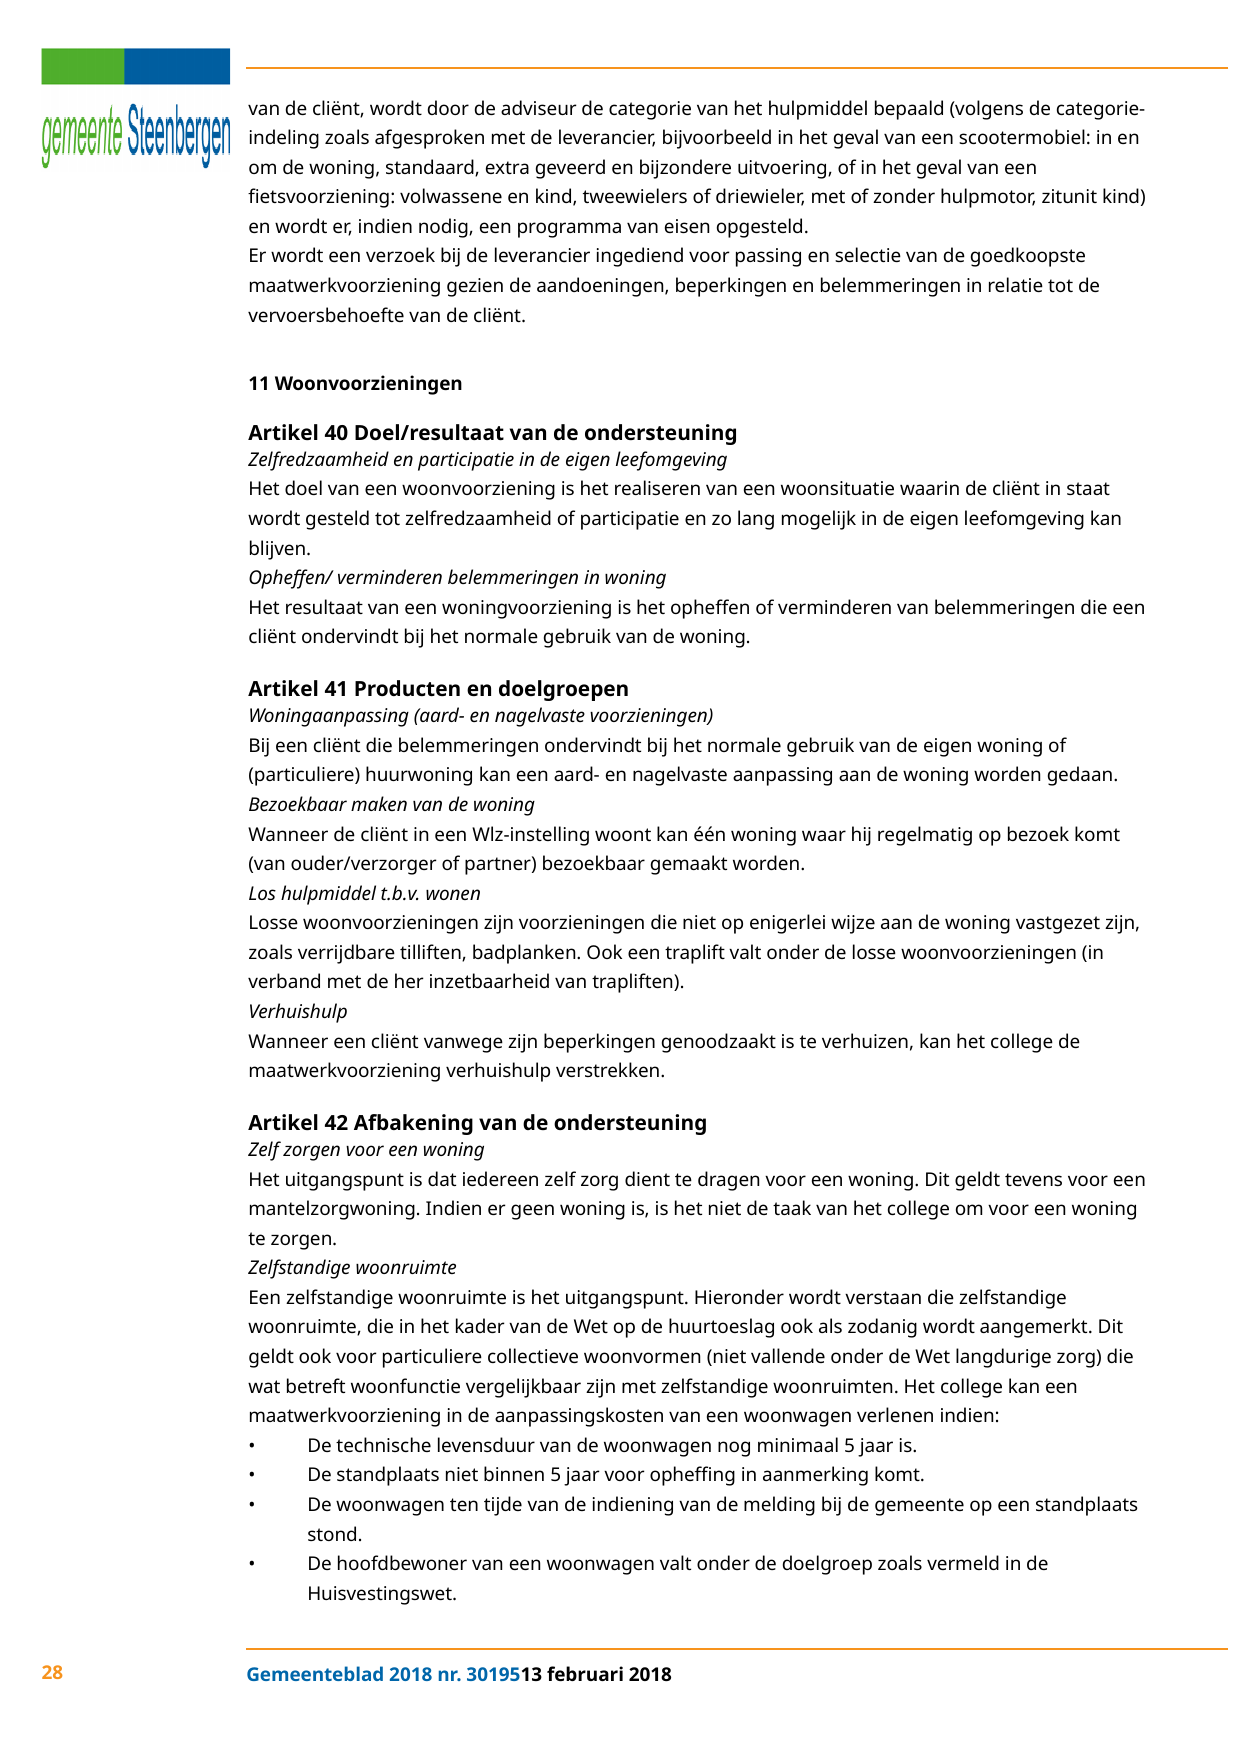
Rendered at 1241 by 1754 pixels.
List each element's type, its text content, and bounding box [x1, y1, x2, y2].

text Artikel 41 Producten en doelgroepen [248, 674, 1152, 702]
text Zelfredzaamheid en participatie in de eigen leefomgeving [248, 446, 1152, 472]
text Los hulpmiddel t.b.v. wonen [248, 880, 1152, 906]
text Het resultaat van een woningvoorziening is het opheffen of verminderen van belemmeringen die een cliënt ondervindt bij het normale gebruik van de woning. [248, 594, 1152, 649]
list De standplaats niet binnen 5 jaar voor opheffing in aanmerking komt. [248, 1462, 1152, 1487]
text Het doel van een woonvoorziening is het realiseren van een woonsituatie waarin de cliënt in staat wordt gesteld tot zelfredzaamheid of participatie en zo lang mogelijk in de eigen leefomgeving kan blijven. [248, 476, 1152, 561]
text Woningaanpassing (aard- en nagelvaste voorzieningen) [248, 702, 1152, 728]
list De hoofdbewoner van een woonwagen valt onder de doelgroep zoals vermeld in de Huisvestingswet. [248, 1550, 1152, 1606]
text Losse woonvoorzieningen zijn voorzieningen die niet op enigerlei wijze aan de woning vastgezet zijn, zoals verrijdbare tilliften, badplanken. Ook een traplift valt onder de losse woonvoorzieningen (in verband met de her inzetbaarheid van trapliften). [248, 909, 1152, 994]
text van de cliënt, wordt door de adviseur de categorie van het hulpmiddel bepaald (volgens de categorie-indeling zoals afgesproken met de leverancier, bijvoorbeeld in het geval van een scootermobiel: in en om de woning, standaard, extra geveerd en bijzondere uitvoering, of in het geval van een fietsvoorziening: volwassene en kind, tweewielers of driewieler, met of zonder hulpmotor, zitunit kind) en wordt er, indien nodig, een programma van eisen opgesteld. [248, 95, 1152, 239]
text Er wordt een verzoek bij de leverancier ingediend voor passing en selectie van de goedkoopste maatwerkvoorziening gezien de aandoeningen, beperkingen en belemmeringen in relatie tot de vervoersbehoefte van de cliënt. [248, 243, 1152, 328]
text Verhuishulp [248, 998, 1152, 1024]
text Wanneer een cliënt vanwege zijn beperkingen genoodzaakt is te verhuizen, kan het college de maatwerkvoorziening verhuishulp verstrekken. [248, 1028, 1152, 1083]
text Zelfstandige woonruimte [248, 1254, 1152, 1280]
text Opheffen/ verminderen belemmeringen in woning [248, 564, 1152, 590]
text Bij een cliënt die belemmeringen ondervindt bij het normale gebruik van de eigen woning of (particuliere) huurwoning kan een aard- en nagelvaste aanpassing aan de woning worden gedaan. [248, 732, 1152, 787]
list De woonwagen ten tijde van de indiening van de melding bij de gemeente op een standplaats stond. [248, 1491, 1152, 1547]
text Artikel 40 Doel/resultaat van de ondersteuning [248, 418, 1152, 446]
text Bezoekbaar maken van de woning [248, 791, 1152, 817]
picture [41, 47, 231, 172]
text 11 Woonvoorzieningen [248, 368, 1152, 397]
text Wanneer de cliënt in een Wlz-instelling woont kan één woning waar hij regelmatig op bezoek komt (van ouder/verzorger of partner) bezoekbaar gemaakt worden. [248, 821, 1152, 876]
text Artikel 42 Afbakening van de ondersteuning [248, 1108, 1152, 1136]
text Een zelfstandige woonruimte is het uitgangspunt. Hieronder wordt verstaan die zelfstandige woonruimte, die in het kader van de Wet op de huurtoeslag ook als zodanig wordt aangemerkt. Dit geldt ook voor particuliere collectieve woonvormen (niet vallende onder de Wet langdurige zorg) die wat betreft woonfunctie vergelijkbaar zijn met zelfstandige woonruimten. Het college kan een maatwerkvoorziening in de aanpassingskosten van een woonwagen verlenen indien: [248, 1284, 1152, 1428]
text Het uitgangspunt is dat iedereen zelf zorg dient te dragen voor een woning. Dit geldt tevens voor een mantelzorgwoning. Indien er geen woning is, is het niet de taak van het college om voor een woning te zorgen. [248, 1166, 1152, 1251]
list De technische levensduur van de woonwagen nog minimaal 5 jaar is. [248, 1432, 1152, 1458]
text Zelf zorgen voor een woning [248, 1136, 1152, 1162]
